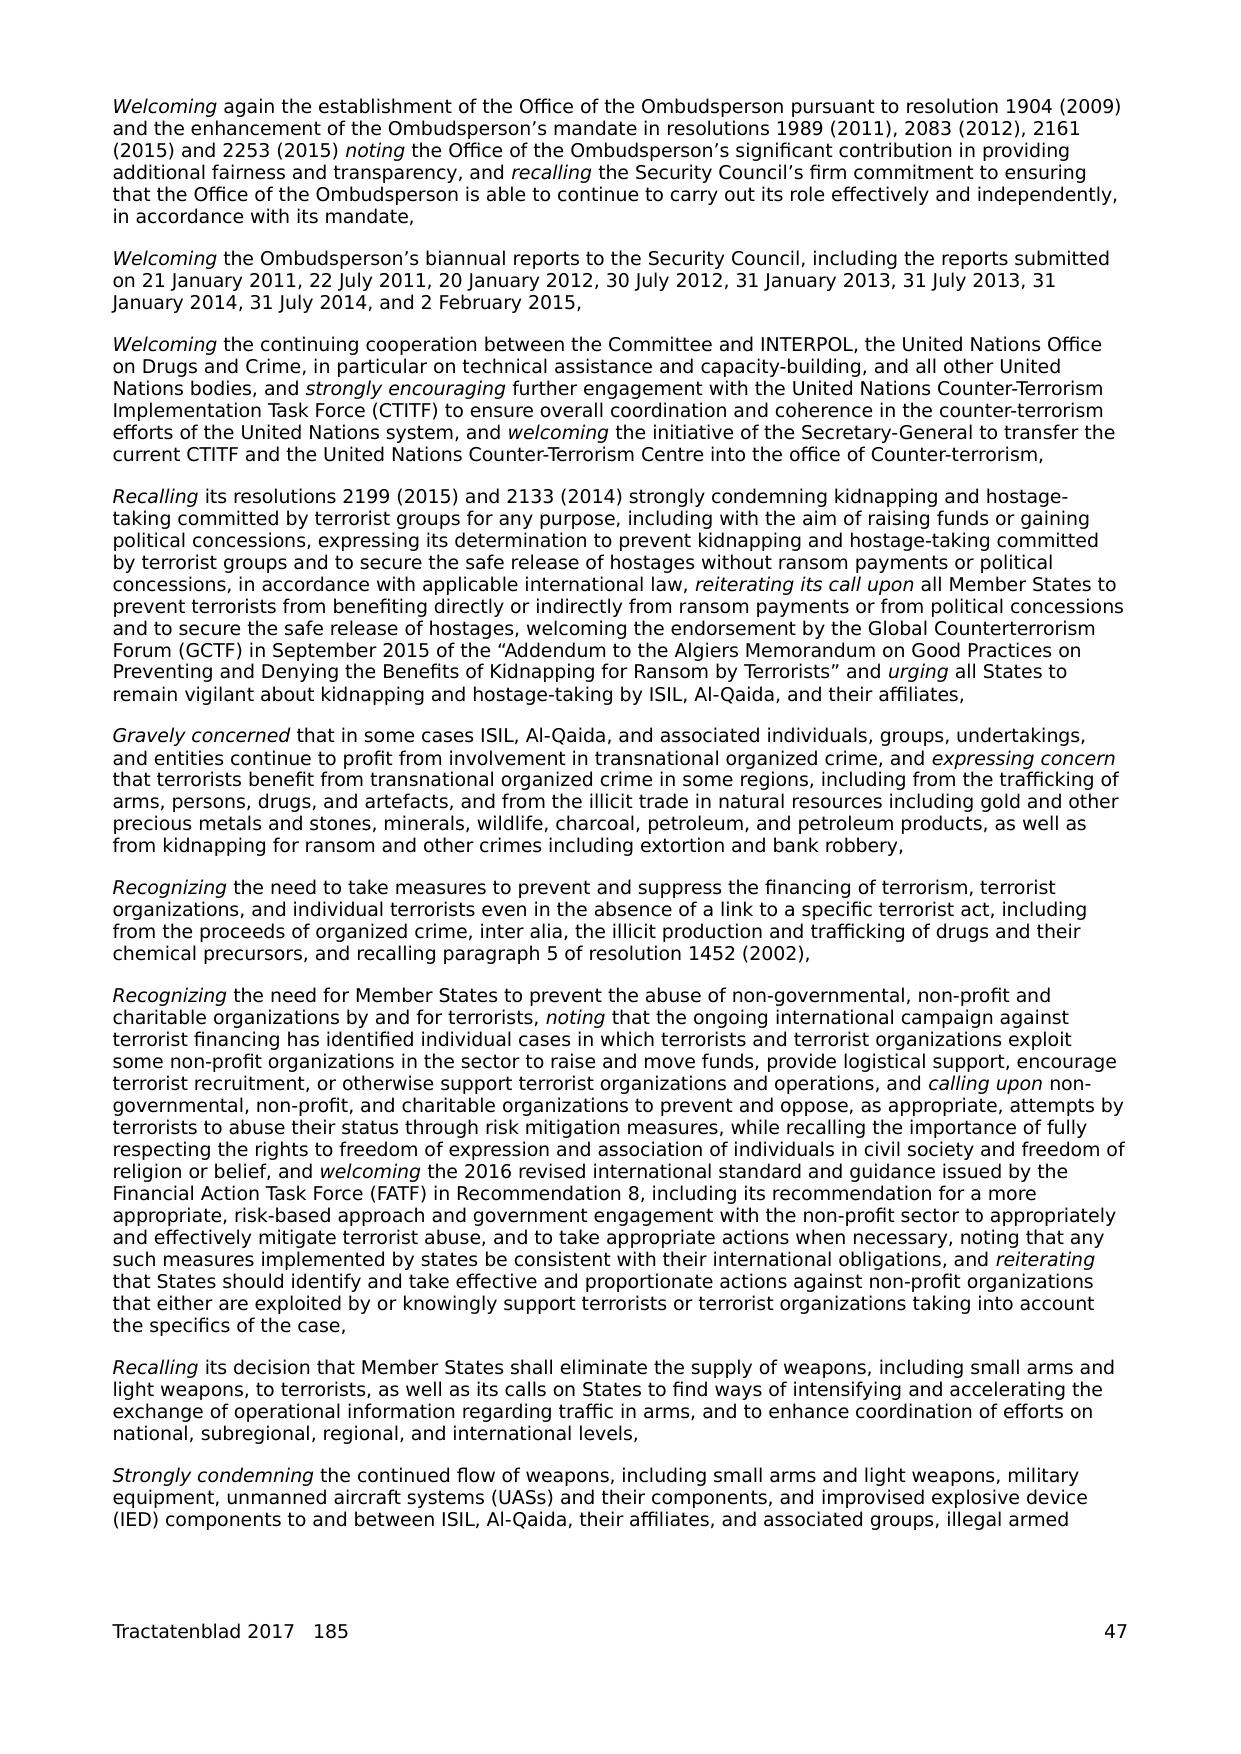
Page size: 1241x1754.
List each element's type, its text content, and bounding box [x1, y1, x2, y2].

text Strongly condemning the continued flow of weapons, including small arms and light weapons, military equipment, unmanned aircraft systems (UASs) and their components, and improvised explosive device (IED) components to and between ISIL, Al-Qaida, their affiliates, and associated groups, illegal armed [112, 1465, 1128, 1531]
text Welcoming the continuing cooperation between the Committee and INTERPOL, the United Nations Office on Drugs and Crime, in particular on technical assistance and capacity-building, and all other United Nations bodies, and strongly encouraging further engagement with the United Nations Counter-Terrorism Implementation Task Force (CTITF) to ensure overall coordination and coherence in the counter-terrorism efforts of the United Nations system, and welcoming the initiative of the Secretary-General to transfer the current CTITF and the United Nations Counter-Terrorism Centre into the office of Counter-terrorism, [112, 334, 1128, 466]
text Welcoming the Ombudsperson’s biannual reports to the Security Council, including the reports submitted on 21 January 2011, 22 July 2011, 20 January 2012, 30 July 2012, 31 January 2013, 31 July 2013, 31 January 2014, 31 July 2014, and 2 February 2015, [112, 248, 1128, 314]
text Recognizing the need to take measures to prevent and suppress the financing of terrorism, terrorist organizations, and individual terrorists even in the absence of a link to a specific terrorist act, including from the proceeds of organized crime, inter alia, the illicit production and trafficking of drugs and their chemical precursors, and recalling paragraph 5 of resolution 1452 (2002), [112, 877, 1128, 965]
text Recognizing the need for Member States to prevent the abuse of non-governmental, non-profit and charitable organizations by and for terrorists, noting that the ongoing international campaign against terrorist financing has identified individual cases in which terrorists and terrorist organizations exploit some non-profit organizations in the sector to raise and move funds, provide logistical support, encourage terrorist recruitment, or otherwise support terrorist organizations and operations, and calling upon non-governmental, non-profit, and charitable organizations to prevent and oppose, as appropriate, attempts by terrorists to abuse their status through risk mitigation measures, while recalling the importance of fully respecting the rights to freedom of expression and association of individuals in civil society and freedom of religion or belief, and welcoming the 2016 revised international standard and guidance issued by the Financial Action Task Force (FATF) in Recommendation 8, including its recommendation for a more appropriate, risk-based approach and government engagement with the non-profit sector to appropriately and effectively mitigate terrorist abuse, and to take appropriate actions when necessary, noting that any such measures implemented by states be consistent with their international obligations, and reiterating that States should identify and take effective and proportionate actions against non-profit organizations that either are exploited by or knowingly support terrorists or terrorist organizations taking into account the specifics of the case, [112, 985, 1128, 1337]
text Recalling its resolutions 2199 (2015) and 2133 (2014) strongly condemning kidnapping and hostage-taking committed by terrorist groups for any purpose, including with the aim of raising funds or gaining political concessions, expressing its determination to prevent kidnapping and hostage-taking committed by terrorist groups and to secure the safe release of hostages without ransom payments or political concessions, in accordance with applicable international law, reiterating its call upon all Member States to prevent terrorists from benefiting directly or indirectly from ransom payments or from political concessions and to secure the safe release of hostages, welcoming the endorsement by the Global Counterterrorism Forum (GCTF) in September 2015 of the “Addendum to the Algiers Memorandum on Good Practices on Preventing and Denying the Benefits of Kidnapping for Ransom by Terrorists” and urging all States to remain vigilant about kidnapping and hostage-taking by ISIL, Al-Qaida, and their affiliates, [112, 486, 1128, 705]
text Welcoming again the establishment of the Office of the Ombudsperson pursuant to resolution 1904 (2009) and the enhancement of the Ombudsperson’s mandate in resolutions 1989 (2011), 2083 (2012), 2161 (2015) and 2253 (2015) noting the Office of the Ombudsperson’s significant contribution in providing additional fairness and transparency, and recalling the Security Council’s firm commitment to ensuring that the Office of the Ombudsperson is able to continue to carry out its role effectively and independently, in accordance with its mandate, [112, 96, 1128, 228]
text Gravely concerned that in some cases ISIL, Al-Qaida, and associated individuals, groups, undertakings, and entities continue to profit from involvement in transnational organized crime, and expressing concern that terrorists benefit from transnational organized crime in some regions, including from the trafficking of arms, persons, drugs, and artefacts, and from the illicit trade in natural resources including gold and other precious metals and stones, minerals, wildlife, charcoal, petroleum, and petroleum products, as well as from kidnapping for ransom and other crimes including extortion and bank robbery, [112, 725, 1128, 857]
text Recalling its decision that Member States shall eliminate the supply of weapons, including small arms and light weapons, to terrorists, as well as its calls on States to find ways of intensifying and accelerating the exchange of operational information regarding traffic in arms, and to enhance coordination of efforts on national, subregional, regional, and international levels, [112, 1357, 1128, 1445]
